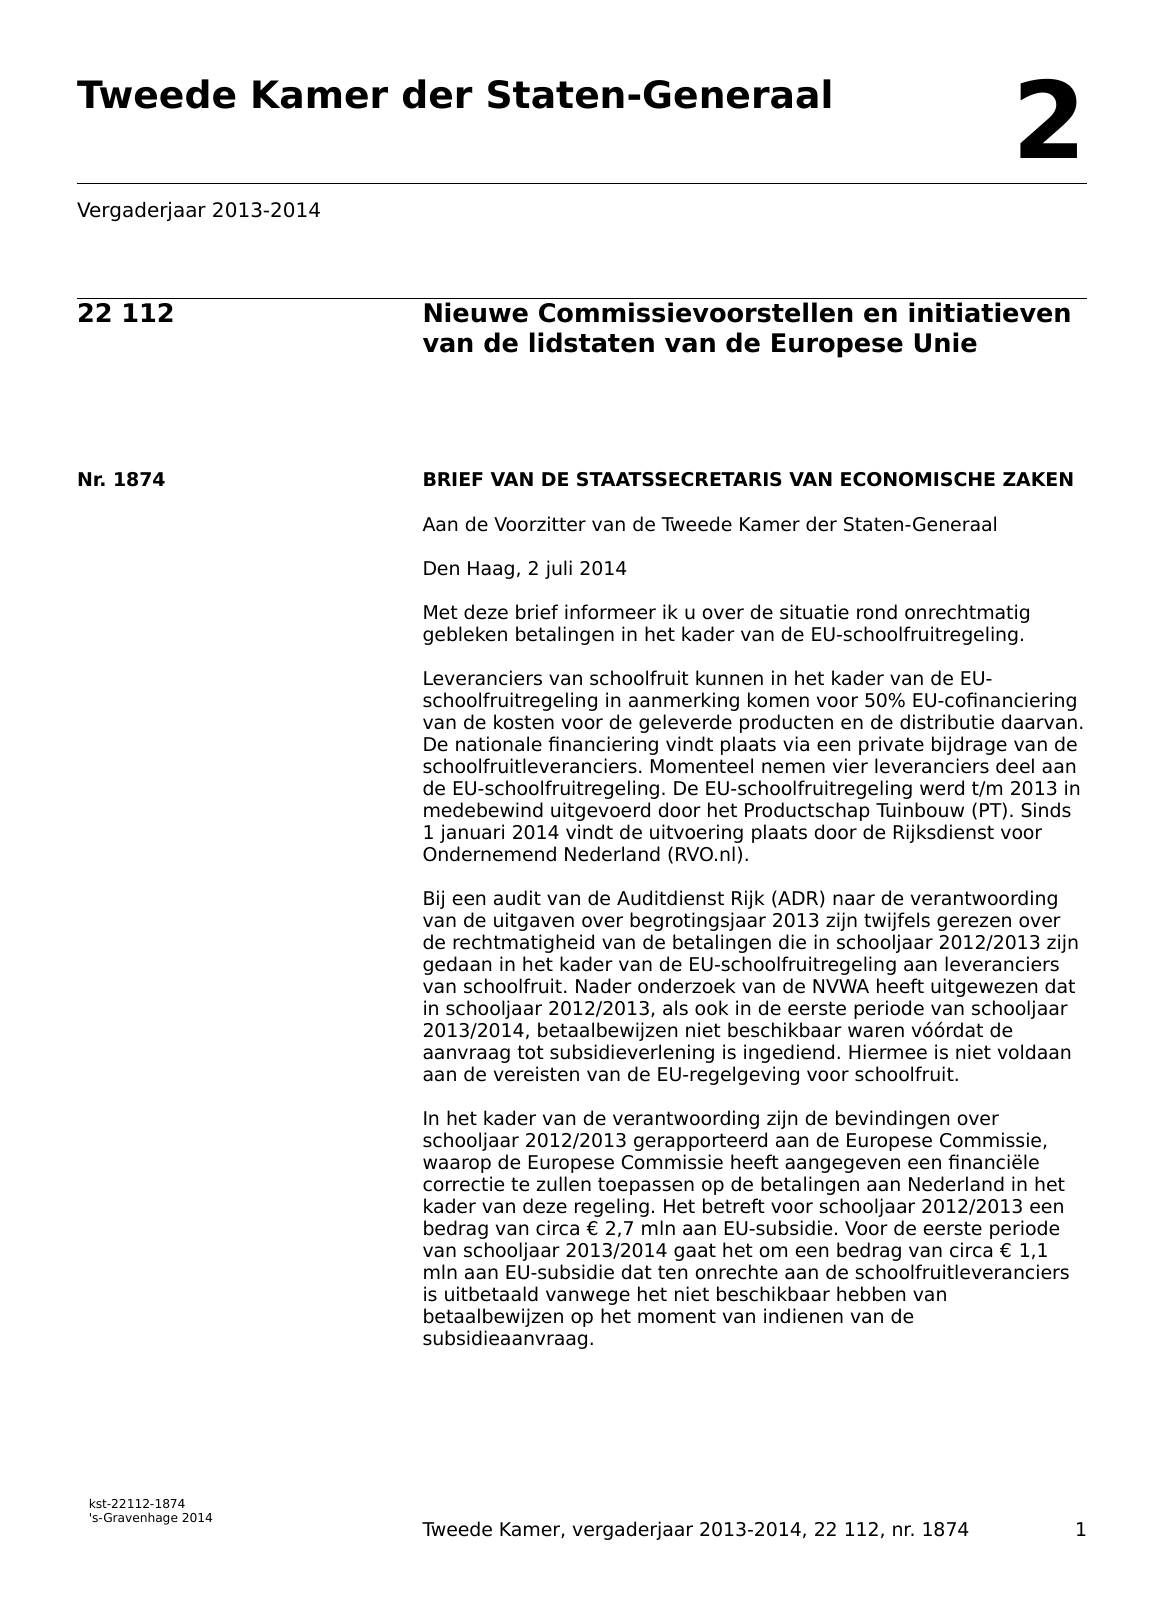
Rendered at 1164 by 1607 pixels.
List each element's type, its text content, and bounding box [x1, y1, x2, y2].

text In het kader van de verantwoording zijn de bevindingen over schooljaar 2012/2013 gerapporteerd aan de Europese Commissie, waarop de Europese Commissie heeft aangegeven een financiële correctie te zullen toepassen op de betalingen aan Nederland in het kader van deze regeling. Het betreft voor schooljaar 2012/2013 een bedrag van circa € 2,7 mln aan EU-subsidie. Voor de eerste periode van schooljaar 2013/2014 gaat het om een bedrag van circa € 1,1 mln aan EU-subsidie dat ten onrechte aan de schoolfruitleveranciers is uitbetaald vanwege het niet beschikbaar hebben van betaalbewijzen op het moment van indienen van de subsidieaanvraag. [422, 1108, 1087, 1350]
subtitle Nr. 1874 BRIEF VAN DE STAATSSECRETARIS VAN ECONOMISCHE ZAKEN [77, 469, 1087, 491]
text kst-22112-1874 [88, 1497, 323, 1511]
table_header Tweede Kamer der Staten-Generaal [77, 59, 886, 183]
table_header 2 [886, 59, 1087, 183]
text 's-Gravenhage 2014 [88, 1511, 323, 1525]
text Bij een audit van de Auditdienst Rijk (ADR) naar de verantwoording van de uitgaven over begrotingsjaar 2013 zijn twijfels gerezen over de rechtmatigheid van de betalingen die in schooljaar 2012/2013 zijn gedaan in het kader van de EU-schoolfruitregeling aan leveranciers van schoolfruit. Nader onderzoek van de NVWA heeft uitgewezen dat in schooljaar 2012/2013, als ook in de eerste periode van schooljaar 2013/2014, betaalbewijzen niet beschikbaar waren vóórdat de aanvraag tot subsidieverlening is ingediend. Hiermee is niet voldaan aan de vereisten van de EU-regelgeving voor schoolfruit. [422, 888, 1087, 1086]
table_cell Vergaderjaar 2013-2014 [77, 184, 1087, 298]
subtitle 22 112 Nieuwe Commissievoorstellen en initiatieven van de lidstaten van de Europese Unie [77, 299, 1087, 358]
text Den Haag, 2 juli 2014 [422, 558, 1087, 580]
text Met deze brief informeer ik u over de situatie rond onrechtmatig gebleken betalingen in het kader van de EU-schoolfruitregeling. [422, 602, 1087, 646]
text Leveranciers van schoolfruit kunnen in het kader van de EU-schoolfruitregeling in aanmerking komen voor 50% EU-cofinanciering van de kosten voor de geleverde producten en de distributie daarvan. De nationale financiering vindt plaats via een private bijdrage van de schoolfruitleveranciers. Momenteel nemen vier leveranciers deel aan de EU-schoolfruitregeling. De EU-schoolfruitregeling werd t/m 2013 in medebewind uitgevoerd door het Productschap Tuinbouw (PT). Sinds 1 januari 2014 vindt de uitvoering plaats door de Rijksdienst voor Ondernemend Nederland (RVO.nl). [422, 668, 1087, 866]
text Aan de Voorzitter van de Tweede Kamer der Staten-Generaal [422, 513, 1087, 536]
